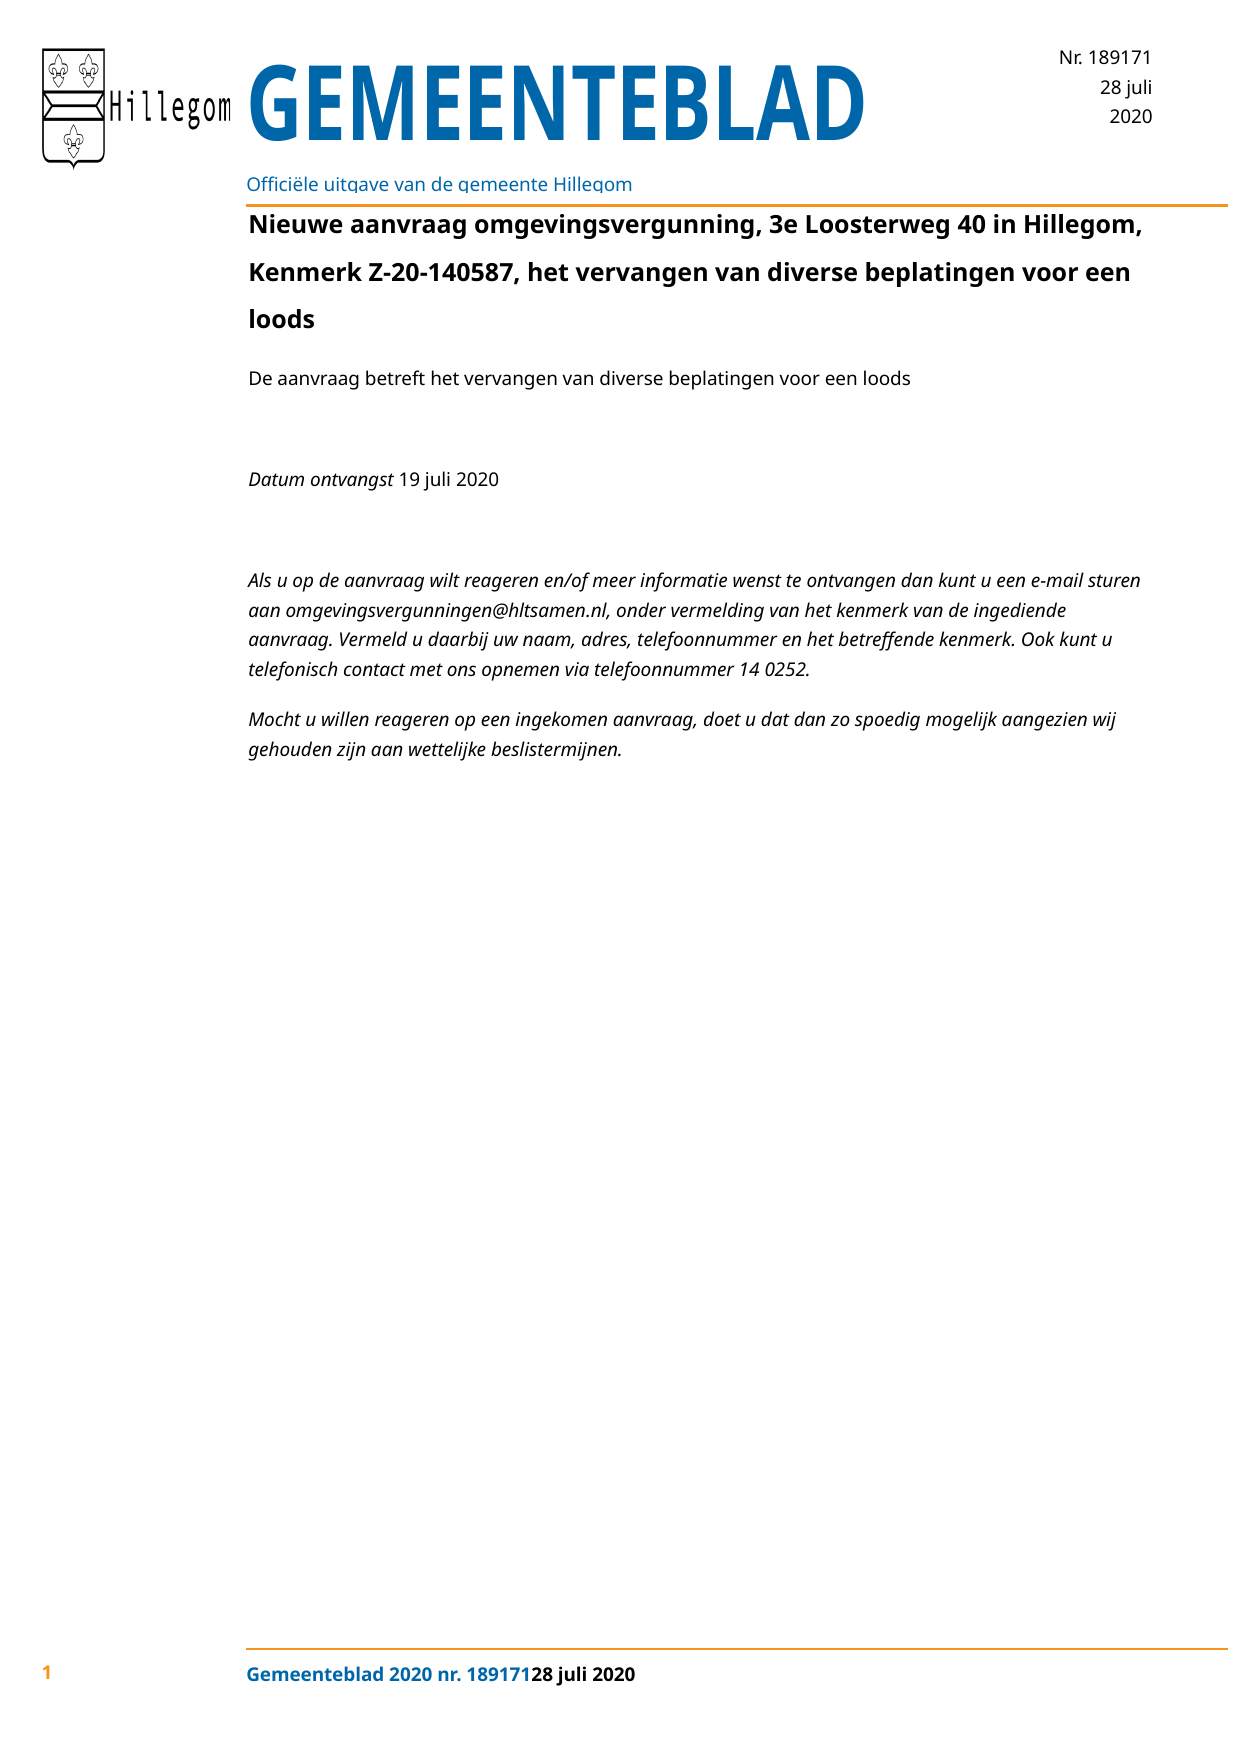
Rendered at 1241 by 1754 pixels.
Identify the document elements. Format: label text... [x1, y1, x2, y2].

text Nieuwe aanvraag omgevingsvergunning, 3e Loosterweg 40 in Hillegom, Kenmerk Z-20-140587, het vervangen van diverse beplatingen voor een loods [248, 207, 1152, 336]
picture [41, 47, 231, 172]
text Datum ontvangst 19 juli 2020 [248, 466, 1152, 492]
text Mocht u willen reageren op een ingekomen aanvraag, doet u dat dan zo spoedig mogelijk aangezien wij gehouden zijn aan wettelijke beslistermijnen. [248, 706, 1152, 762]
text De aanvraag betreft het vervangen van diverse beplatingen voor een loods [248, 366, 1152, 391]
text Als u op de aanvraag wilt reageren en/of meer informatie wenst te ontvangen dan kunt u een e-mail sturen aan omgevingsvergunningen@hltsamen.nl, onder vermelding van het kenmerk van de ingediende aanvraag. Vermeld u daarbij uw naam, adres, telefoonnummer en het betreffende kenmerk. Ook kunt u telefonisch contact met ons opnemen via telefoonnummer 14 0252. [248, 567, 1152, 682]
